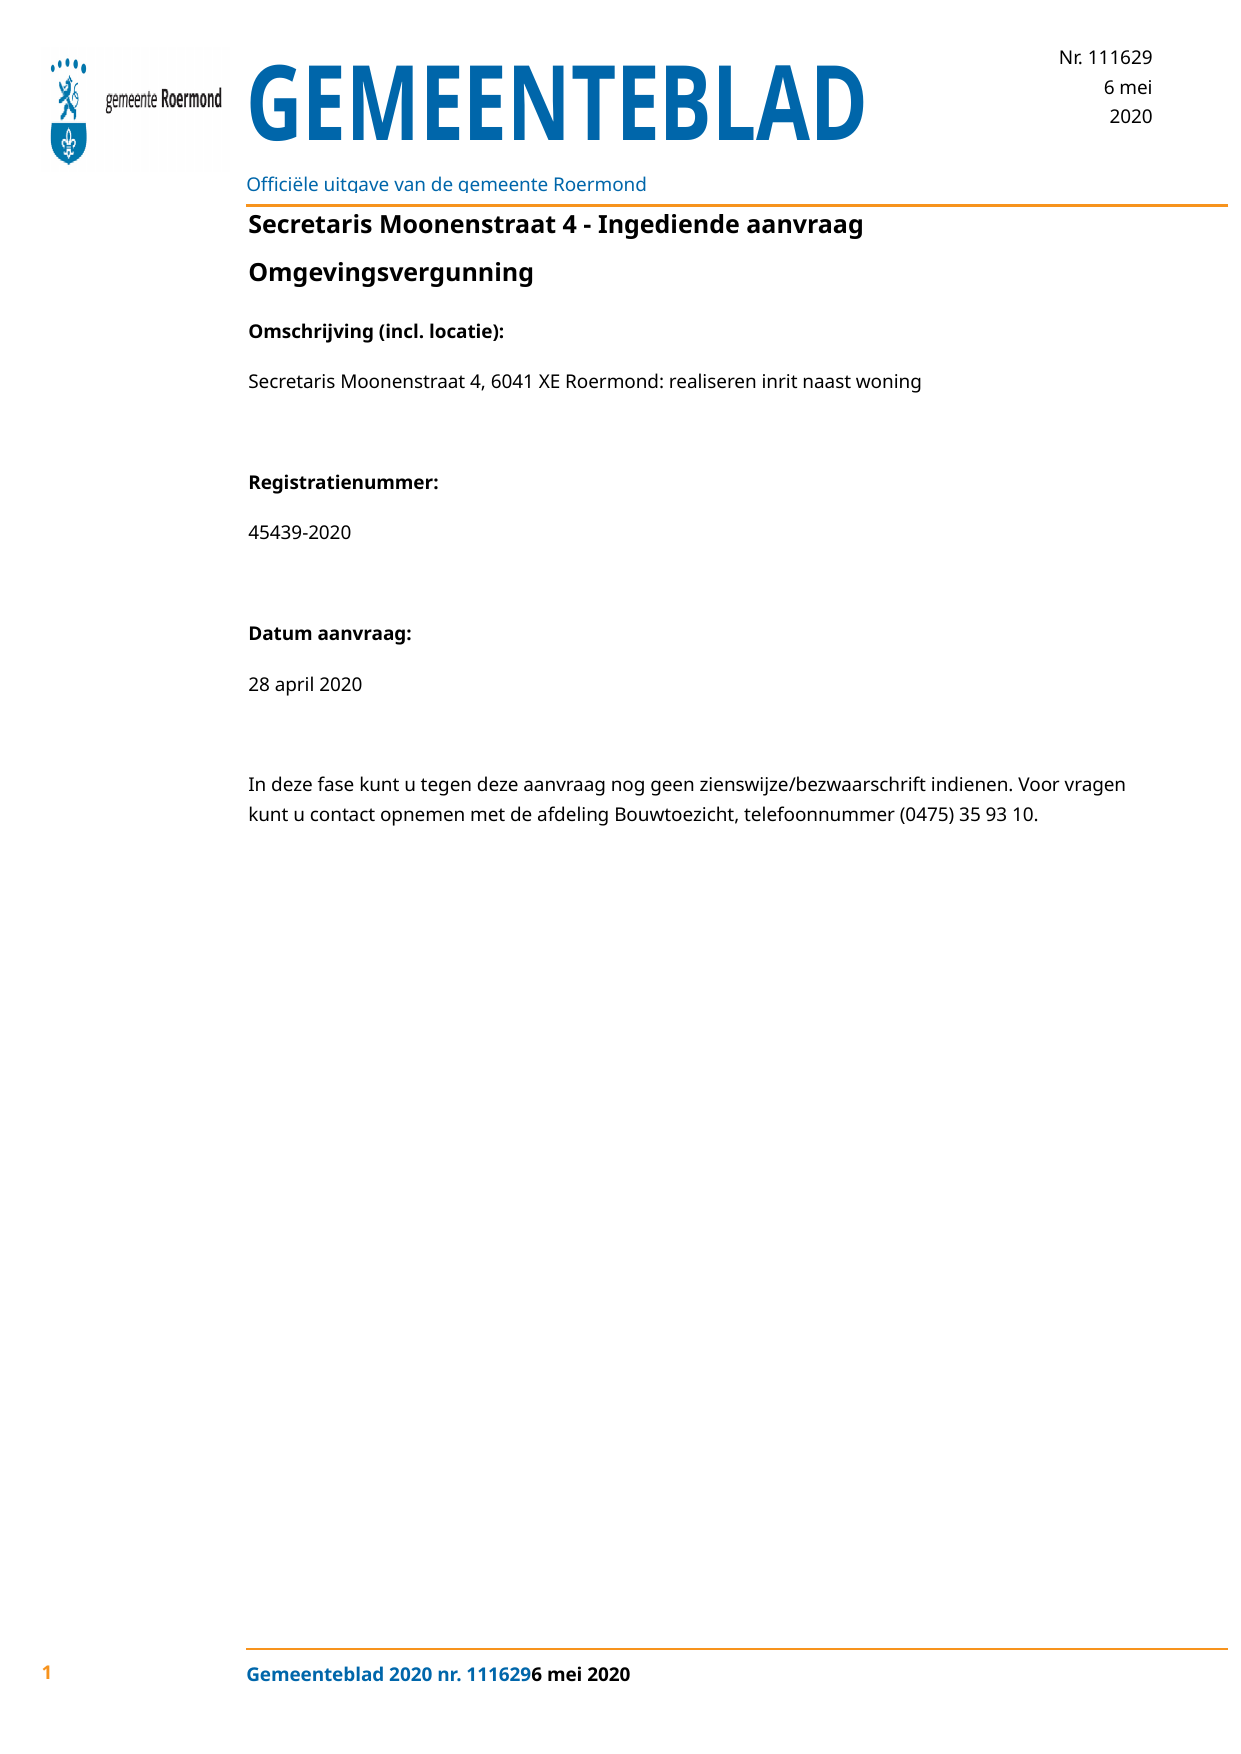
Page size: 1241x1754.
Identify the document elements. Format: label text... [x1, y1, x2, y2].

text Registratienummer: [248, 469, 1152, 495]
text 45439-2020 [248, 519, 1152, 545]
text Omschrijving (incl. locatie): [248, 318, 1152, 344]
text Secretaris Moonenstraat 4, 6041 XE Roermond: realiseren inrit naast woning [248, 368, 1152, 394]
text 28 april 2020 [248, 671, 1152, 697]
text Secretaris Moonenstraat 4 - Ingediende aanvraag Omgevingsvergunning [248, 207, 1152, 288]
text In deze fase kunt u tegen deze aanvraag nog geen zienswijze/bezwaarschrift indienen. Voor vragen kunt u contact opnemen met de afdeling Bouwtoezicht, telefoonnummer (0475) 35 93 10. [248, 772, 1152, 827]
text Datum aanvraag: [248, 620, 1152, 646]
picture [41, 47, 231, 172]
